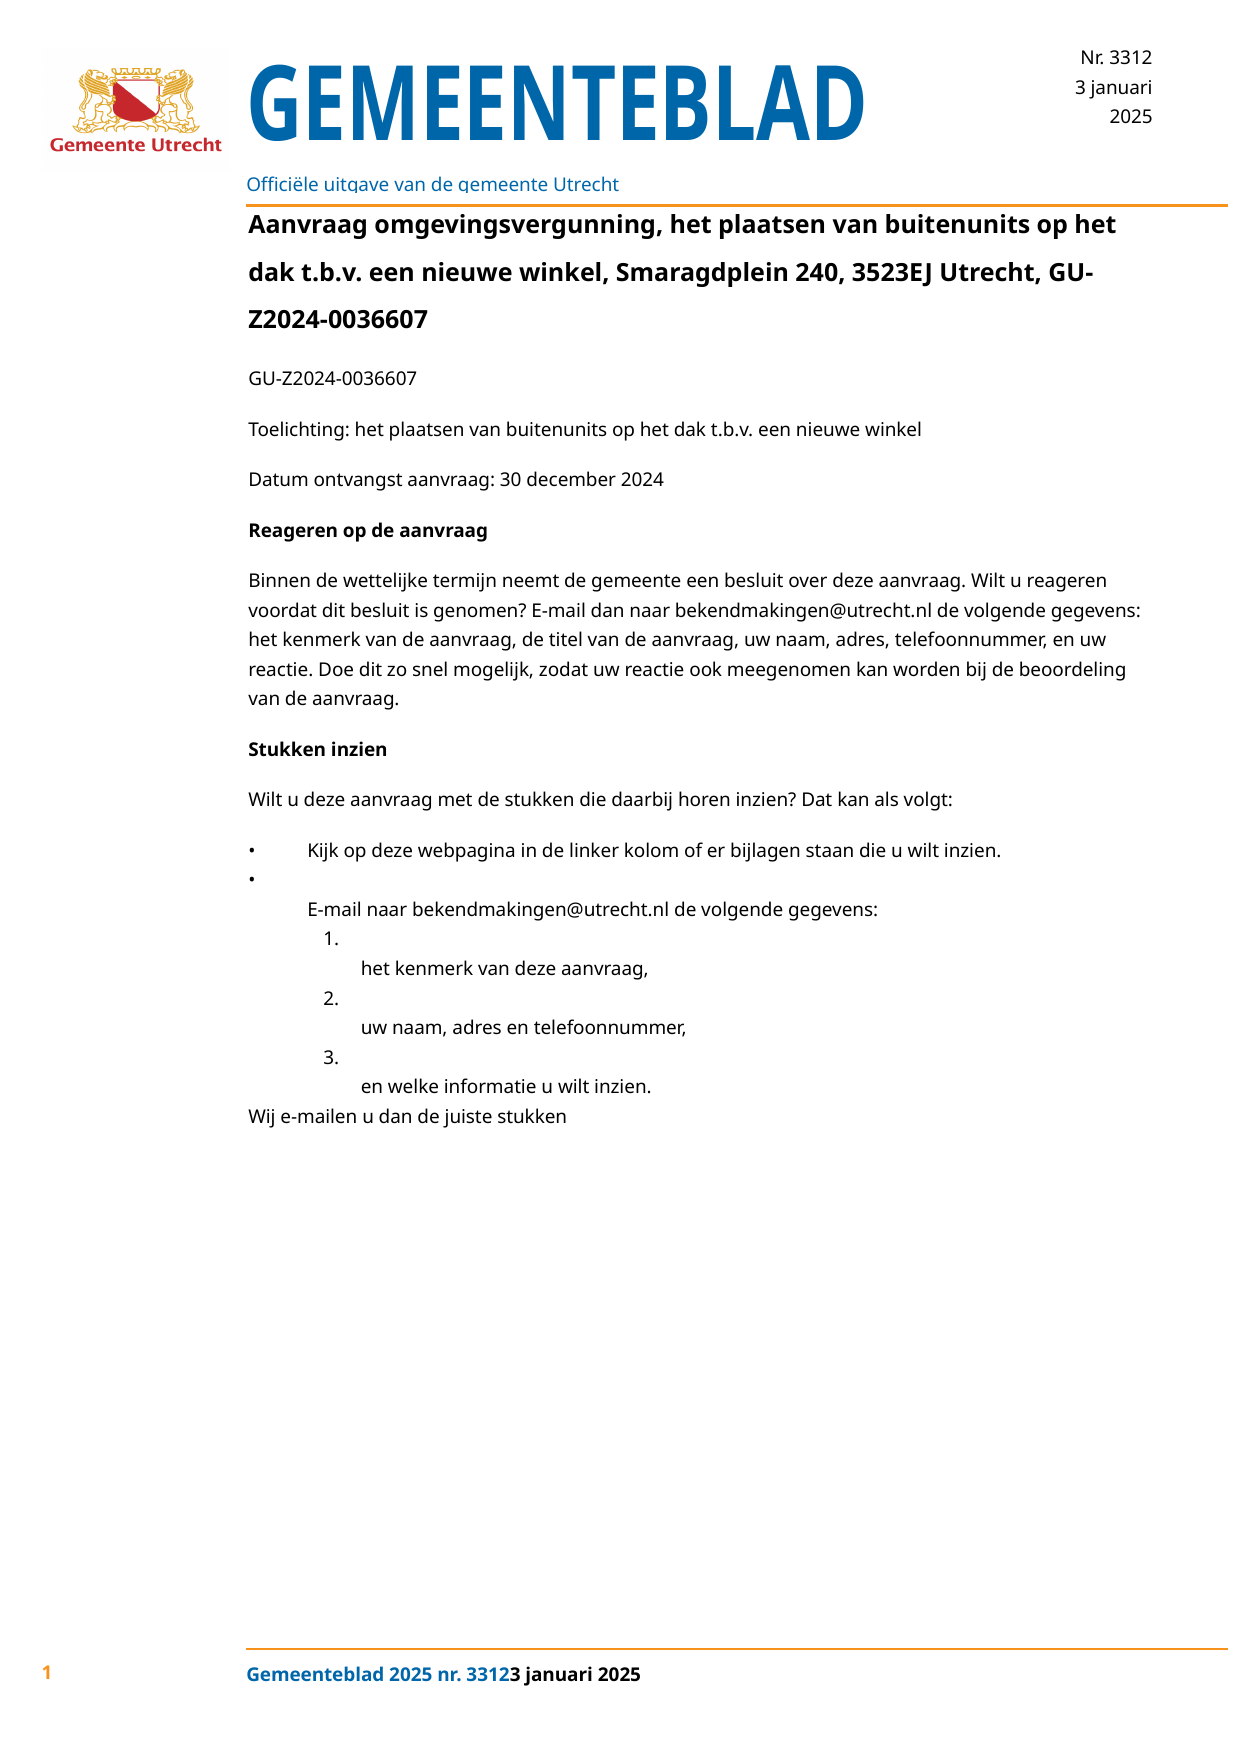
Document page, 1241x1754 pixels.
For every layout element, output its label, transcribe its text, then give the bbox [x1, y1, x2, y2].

text Aanvraag omgevingsvergunning, het plaatsen van buitenunits op het dak t.b.v. een nieuwe winkel, Smaragdplein 240, 3523EJ Utrecht, GU-Z2024-0036607 [248, 207, 1152, 336]
text Binnen de wettelijke termijn neemt de gemeente een besluit over deze aanvraag. Wilt u reageren voordat dit besluit is genomen? E-mail dan naar bekendmakingen@utrecht.nl de volgende gegevens: het kenmerk van de aanvraag, de titel van de aanvraag, uw naam, adres, telefoonnummer, en uw reactie. Doe dit zo snel mogelijk, zodat uw reactie ook meegenomen kan worden bij de beoordeling van de aanvraag. [248, 567, 1152, 711]
text Toelichting: het plaatsen van buitenunits op het dak t.b.v. een nieuwe winkel [248, 416, 1152, 442]
text Stukken inzien [248, 736, 1152, 762]
list en welke informatie u wilt inzien. [323, 1073, 1152, 1099]
list het kenmerk van deze aanvraag, [323, 955, 1152, 981]
list Kijk op deze webpagina in de linker kolom of er bijlagen staan die u wilt inzien. [248, 837, 1152, 862]
text Wij e-mailen u dan de juiste stukken [248, 1103, 1152, 1129]
picture [41, 47, 231, 172]
list E-mail naar bekendmakingen@utrecht.nl de volgende gegevens: [248, 896, 1152, 922]
text Wilt u deze aanvraag met de stukken die daarbij horen inzien? Dat kan als volgt: [248, 786, 1152, 812]
list uw naam, adres en telefoonnummer, [323, 1014, 1152, 1040]
text GU-Z2024-0036607 [248, 366, 1152, 391]
text Reageren op de aanvraag [248, 517, 1152, 542]
text Datum ontvangst aanvraag: 30 december 2024 [248, 466, 1152, 492]
